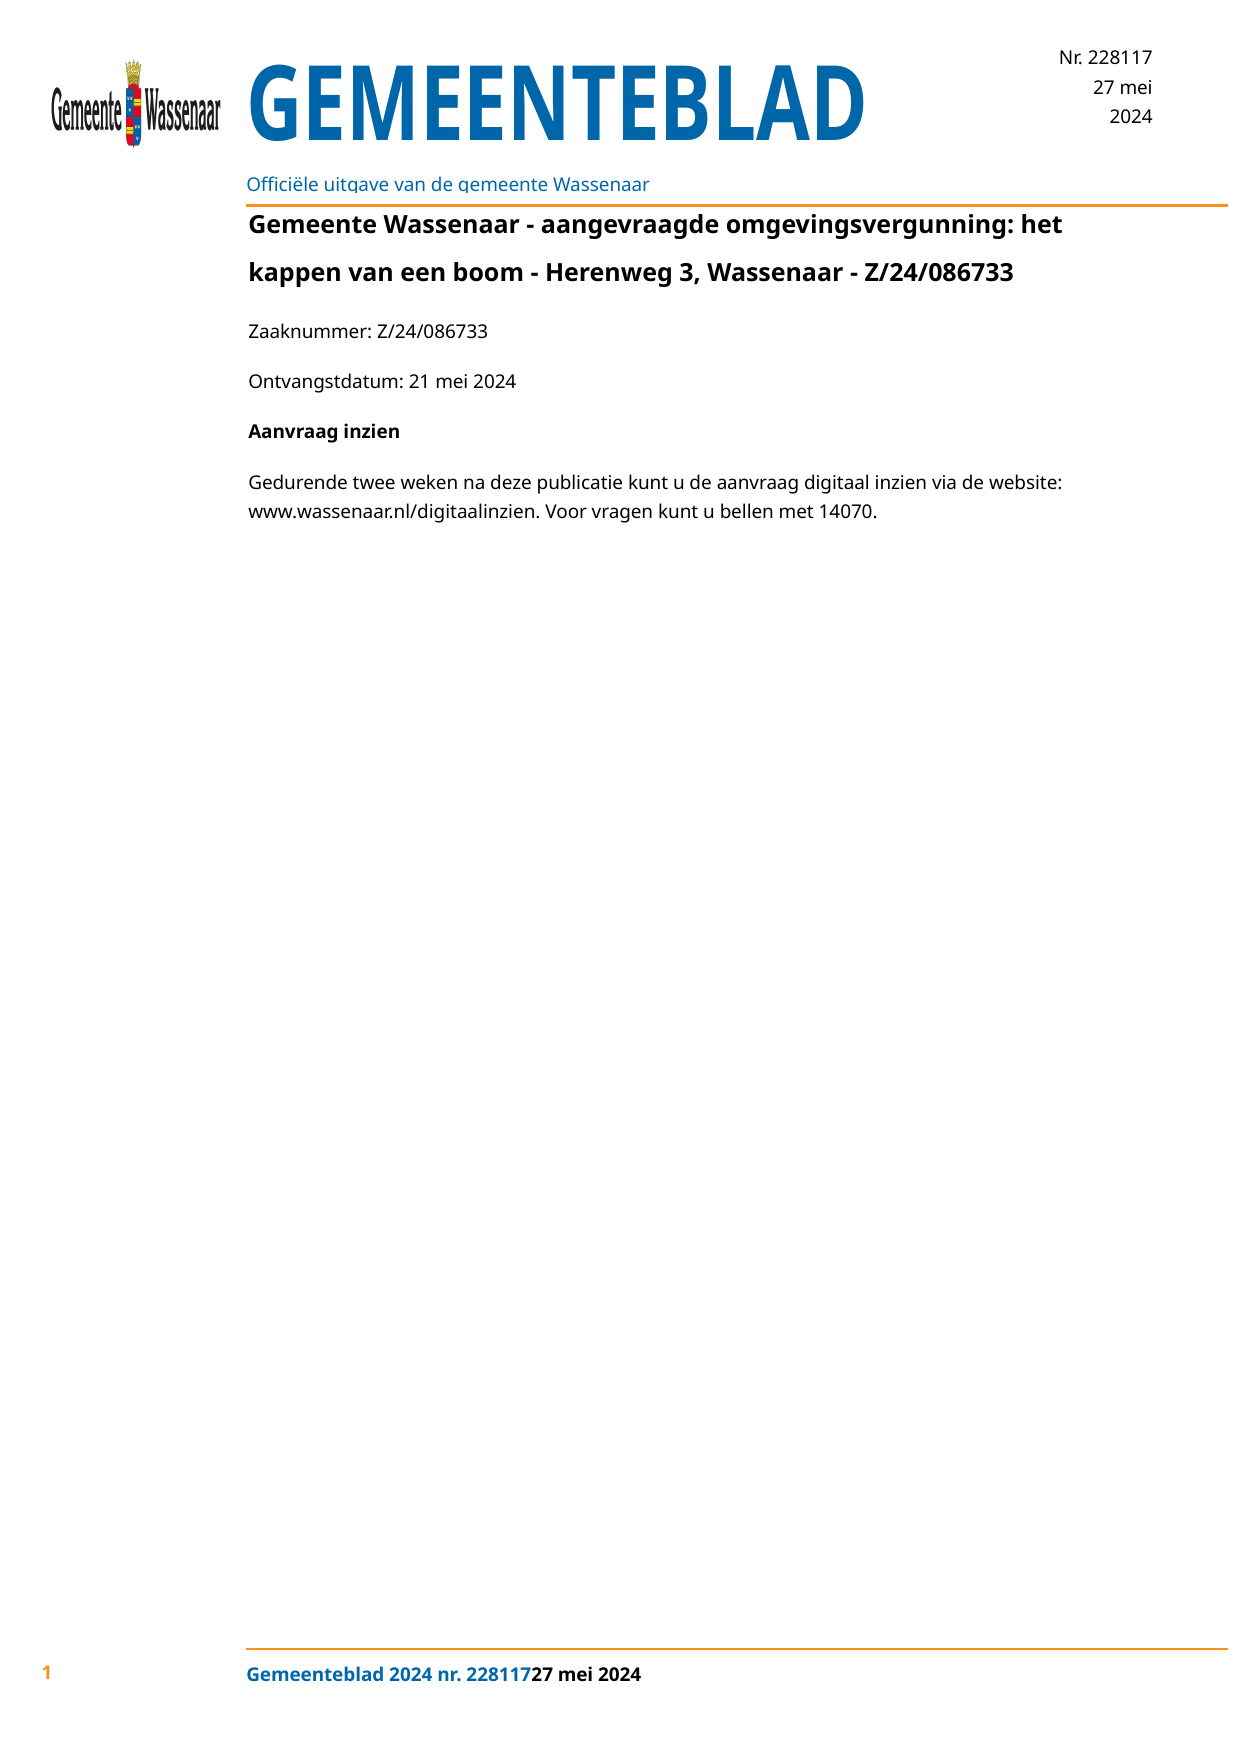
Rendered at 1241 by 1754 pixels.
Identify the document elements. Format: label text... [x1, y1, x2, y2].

picture [41, 47, 231, 172]
text Gedurende twee weken na deze publicatie kunt u de aanvraag digitaal inzien via de website: www.wassenaar.nl/digitaalinzien. Voor vragen kunt u bellen met 14070. [248, 469, 1152, 524]
text Aanvraag inzien [248, 419, 1152, 444]
text Gemeente Wassenaar - aangevraagde omgevingsvergunning: het kappen van een boom - Herenweg 3, Wassenaar - Z/24/086733 [248, 207, 1152, 288]
text Zaaknummer: Z/24/086733 [248, 318, 1152, 344]
text Ontvangstdatum: 21 mei 2024 [248, 368, 1152, 394]
